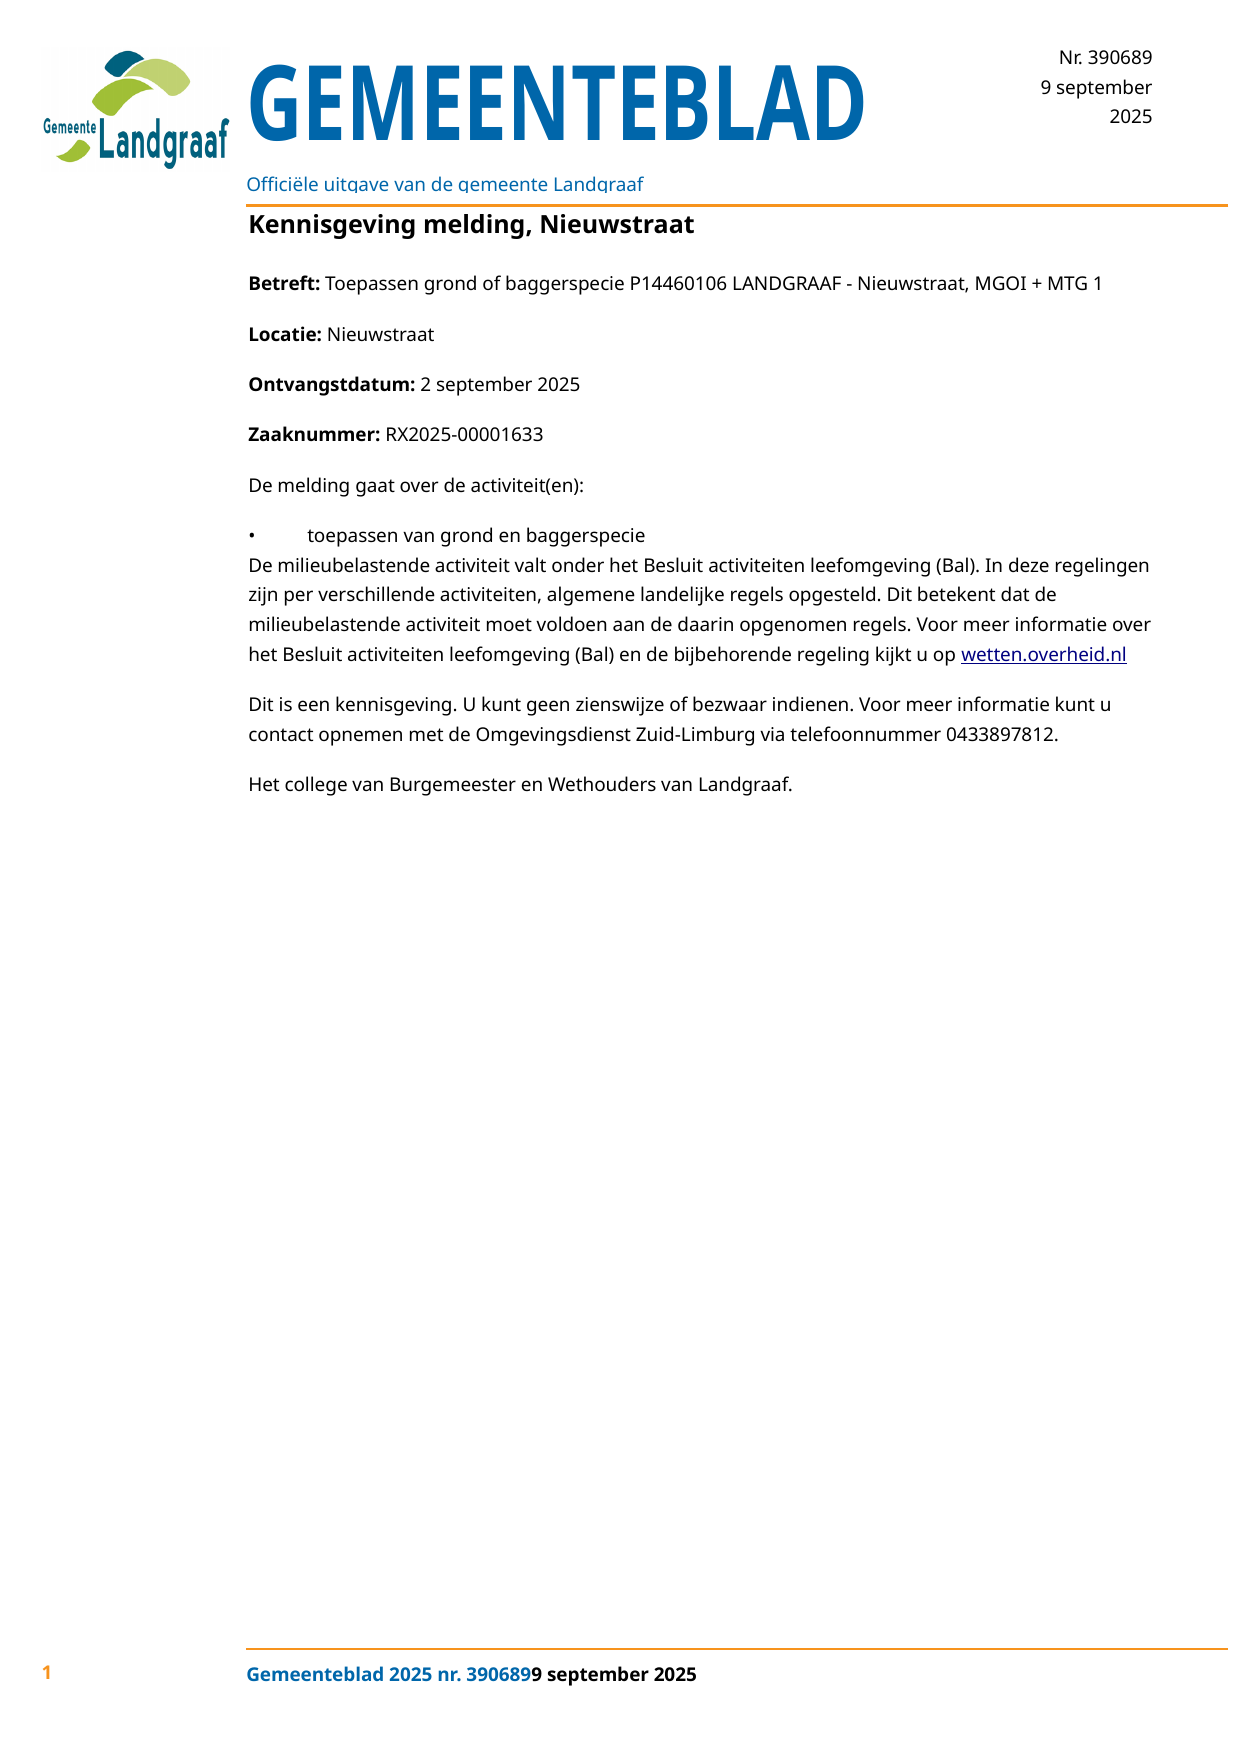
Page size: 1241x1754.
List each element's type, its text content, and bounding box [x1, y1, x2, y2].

text Zaaknummer: RX2025-00001633 [248, 422, 1152, 447]
text Betreft: Toepassen grond of baggerspecie P14460106 LANDGRAAF - Nieuwstraat, MGOI + MTG 1 [248, 270, 1152, 296]
text De milieubelastende activiteit valt onder het Besluit activiteiten leefomgeving (Bal). In deze regelingen zijn per verschillende activiteiten, algemene landelijke regels opgesteld. Dit betekent dat de milieubelastende activiteit moet voldoen aan de daarin opgenomen regels. Voor meer informatie over het Besluit activiteiten leefomgeving (Bal) en de bijbehorende regeling kijkt u op wetten.overheid.nl [248, 552, 1152, 666]
text Ontvangstdatum: 2 september 2025 [248, 371, 1152, 397]
list toepassen van grond en baggerspecie [248, 522, 1152, 548]
picture [41, 47, 231, 172]
text Het college van Burgemeester en Wethouders van Landgraaf. [248, 771, 1152, 797]
text Dit is een kennisgeving. U kunt geen zienswijze of bezwaar indienen. Voor meer informatie kunt u contact opnemen met de Omgevingsdienst Zuid-Limburg via telefoonnummer 0433897812. [248, 691, 1152, 746]
text Locatie: Nieuwstraat [248, 321, 1152, 346]
text De melding gaat over de activiteit(en): [248, 472, 1152, 498]
text Kennisgeving melding, Nieuwstraat [248, 207, 1152, 241]
